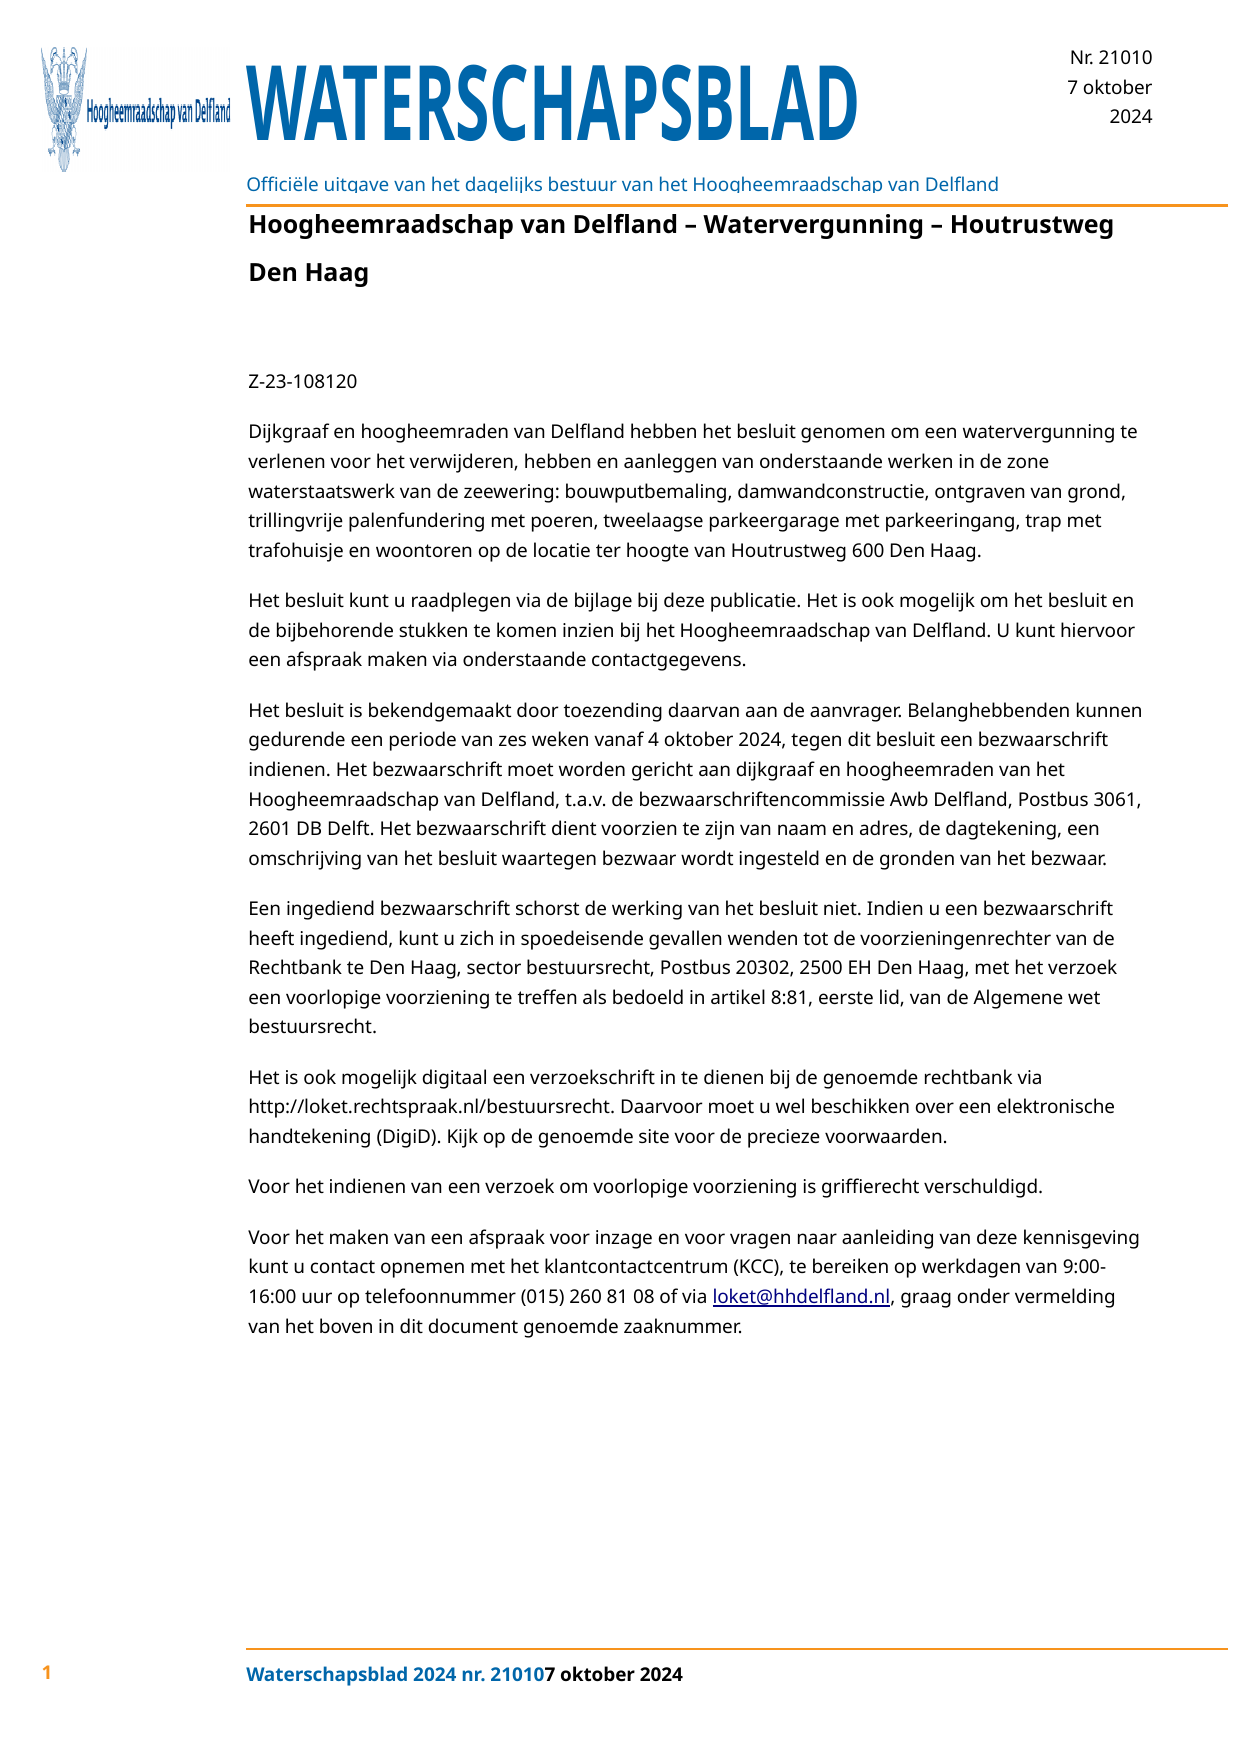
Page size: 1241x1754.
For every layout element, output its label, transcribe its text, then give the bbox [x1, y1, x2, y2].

picture [41, 47, 231, 172]
text Een ingediend bezwaarschrift schorst de werking van het besluit niet. Indien u een bezwaarschrift heeft ingediend, kunt u zich in spoedeisende gevallen wenden tot de voorzieningenrechter van de Rechtbank te Den Haag, sector bestuursrecht, Postbus 20302, 2500 EH Den Haag, met het verzoek een voorlopige voorziening te treffen als bedoeld in artikel 8:81, eerste lid, van de Algemene wet bestuursrecht. [248, 895, 1152, 1039]
text Het besluit is bekendgemaakt door toezending daarvan aan de aanvrager. Belanghebbenden kunnen gedurende een periode van zes weken vanaf 4 oktober 2024, tegen dit besluit een bezwaarschrift indienen. Het bezwaarschrift moet worden gericht aan dijkgraaf en hoogheemraden van het Hoogheemraadschap van Delfland, t.a.v. de bezwaarschriftencommissie Awb Delfland, Postbus 3061, 2601 DB Delft. Het bezwaarschrift dient voorzien te zijn van naam en adres, de dagtekening, een omschrijving van het besluit waartegen bezwaar wordt ingesteld en de gronden van het bezwaar. [248, 697, 1152, 871]
text Dijkgraaf en hoogheemraden van Delfland hebben het besluit genomen om een watervergunning te verlenen voor het verwijderen, hebben en aanleggen van onderstaande werken in de zone waterstaatswerk van de zeewering: bouwputbemaling, damwandconstructie, ontgraven van grond, trillingvrije palenfundering met poeren, tweelaagse parkeergarage met parkeeringang, trap met trafohuisje en woontoren op de locatie ter hoogte van Houtrustweg 600 Den Haag. [248, 419, 1152, 563]
text Z-23-108120 [248, 368, 1152, 394]
text Het besluit kunt u raadplegen via de bijlage bij deze publicatie. Het is ook mogelijk om het besluit en de bijbehorende stukken te komen inzien bij het Hoogheemraadschap van Delfland. U kunt hiervoor een afspraak maken via onderstaande contactgegevens. [248, 587, 1152, 672]
text Het is ook mogelijk digitaal een verzoekschrift in te dienen bij de genoemde rechtbank via http://loket.rechtspraak.nl/bestuursrecht. Daarvoor moet u wel beschikken over een elektronische handtekening (DigiD). Kijk op de genoemde site voor de precieze voorwaarden. [248, 1064, 1152, 1149]
text Voor het indienen van een verzoek om voorlopige voorziening is griffierecht verschuldigd. [248, 1174, 1152, 1199]
text Voor het maken van een afspraak voor inzage en voor vragen naar aanleiding van deze kennisgeving kunt u contact opnemen met het klantcontactcentrum (KCC), te bereiken op werkdagen van 9:00-16:00 uur op telefoonnummer (015) 260 81 08 of via loket@hhdelfland.nl, graag onder vermelding van het boven in dit document genoemde zaaknummer. [248, 1224, 1152, 1339]
text Hoogheemraadschap van Delfland – Watervergunning – Houtrustweg Den Haag [248, 207, 1152, 288]
